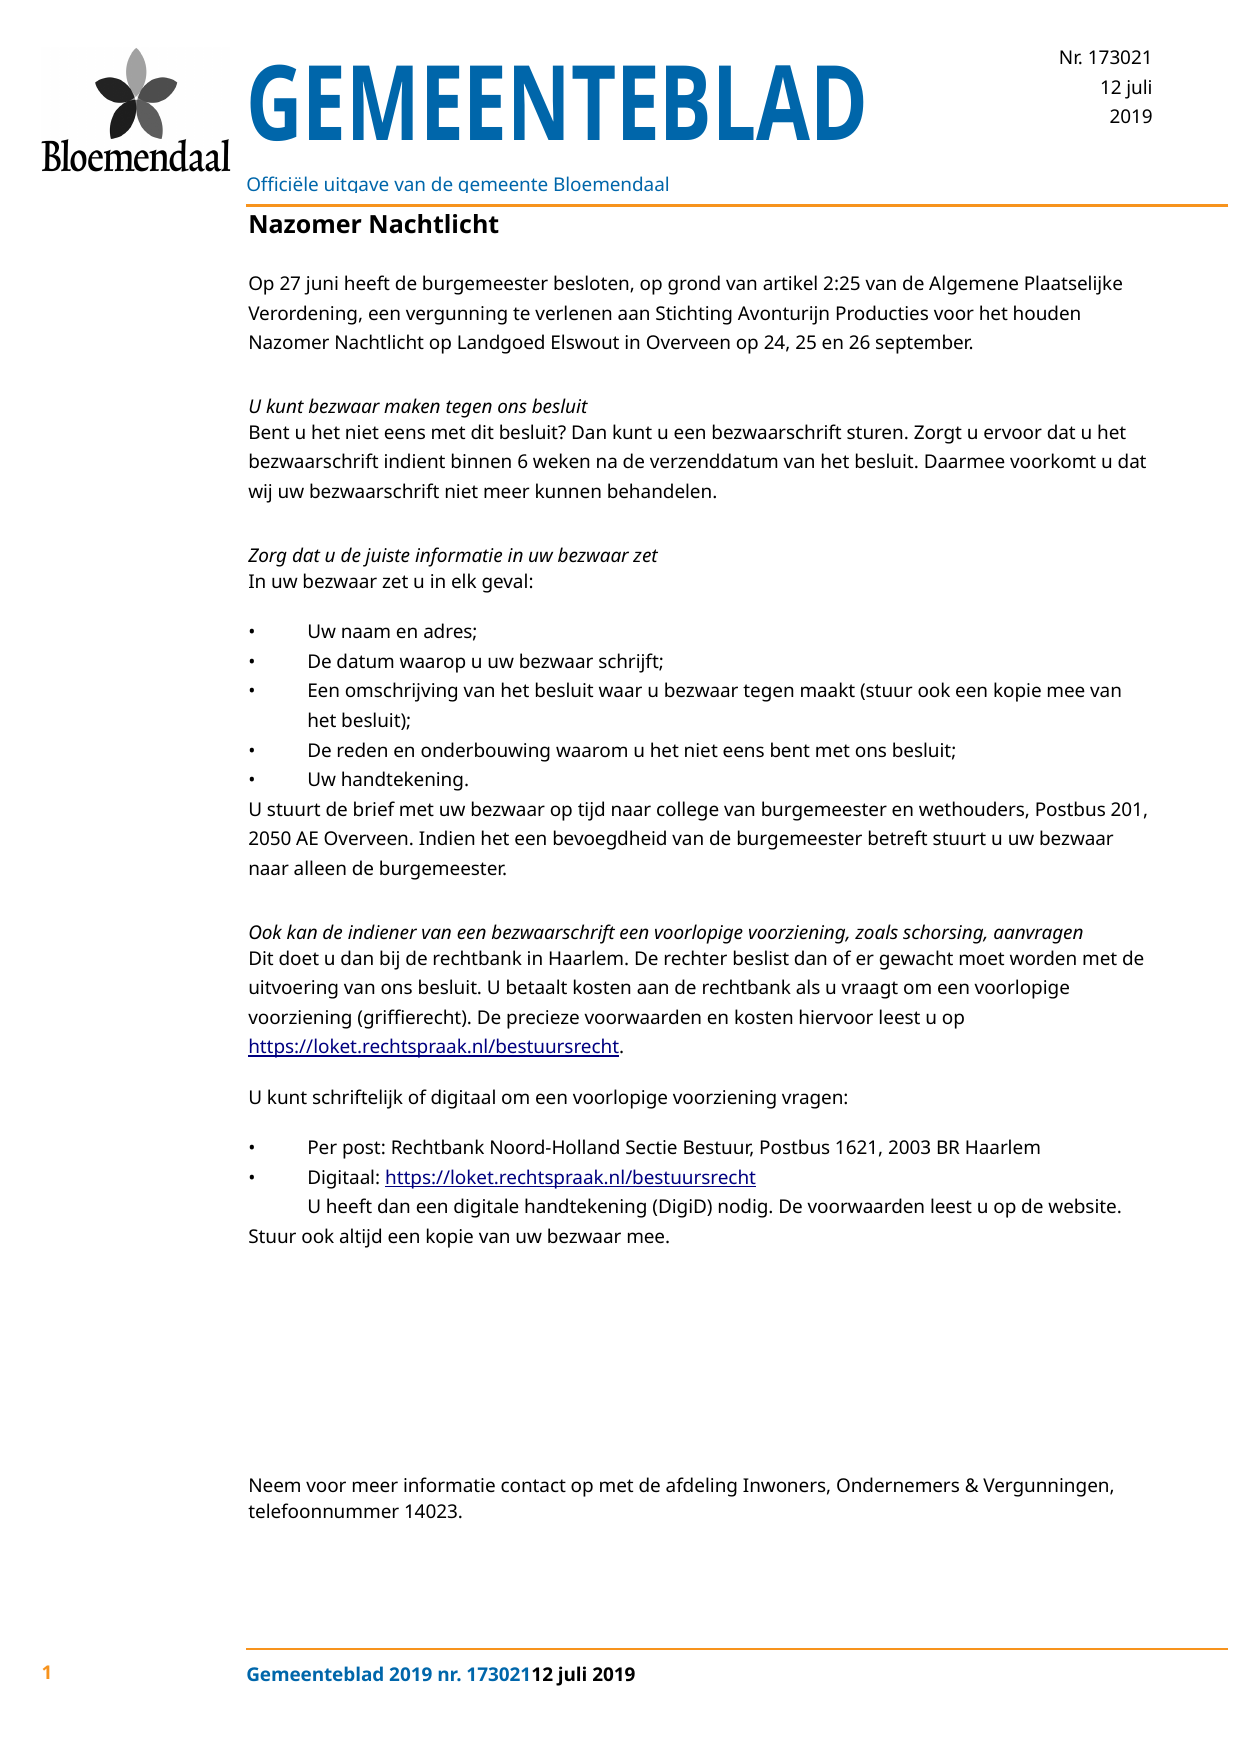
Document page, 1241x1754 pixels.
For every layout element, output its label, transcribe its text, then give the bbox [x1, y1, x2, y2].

list Een omschrijving van het besluit waar u bezwaar tegen maakt (stuur ook een kopie mee van het besluit); [248, 678, 1152, 733]
list De reden en onderbouwing waarom u het niet eens bent met ons besluit; [248, 737, 1152, 762]
text U stuurt de brief met uw bezwaar op tijd naar college van burgemeester en wethouders, Postbus 201, 2050 AE Overveen. Indien het een bevoegdheid van de burgemeester betreft stuurt u uw bezwaar naar alleen de burgemeester. [248, 796, 1152, 881]
text Bent u het niet eens met dit besluit? Dan kunt u een bezwaarschrift sturen. Zorgt u ervoor dat u het bezwaarschrift indient binnen 6 weken na de verzenddatum van het besluit. Daarmee voorkomt u dat wij uw bezwaarschrift niet meer kunnen behandelen. [248, 419, 1152, 504]
text In uw bezwaar zet u in elk geval: [248, 568, 1152, 594]
list Uw handtekening. [248, 766, 1152, 792]
text Ook kan de indiener van een bezwaarschrift een voorlopige voorziening, zoals schorsing, aanvragen [248, 919, 1152, 945]
text Neem voor meer informatie contact op met de afdeling Inwoners, Ondernemers & Vergunningen, telefoonnummer 14023. [248, 1473, 1152, 1524]
list U heeft dan een digitale handtekening (DigiD) nodig. De voorwaarden leest u op de website. [248, 1193, 1152, 1219]
text Op 27 juni heeft de burgemeester besloten, op grond van artikel 2:25 van de Algemene Plaatselijke Verordening, een vergunning te verlenen aan Stichting Avonturijn Producties voor het houden Nazomer Nachtlicht op Landgoed Elswout in Overveen op 24, 25 en 26 september. [248, 270, 1152, 355]
text Stuur ook altijd een kopie van uw bezwaar mee. [248, 1223, 1152, 1249]
text Zorg dat u de juiste informatie in uw bezwaar zet [248, 542, 1152, 568]
list Uw naam en adres; [248, 618, 1152, 644]
picture [41, 47, 231, 172]
text Nazomer Nachtlicht [248, 207, 1152, 241]
text U kunt schriftelijk of digitaal om een voorlopige voorziening vragen: [248, 1084, 1152, 1110]
text Dit doet u dan bij de rechtbank in Haarlem. De rechter beslist dan of er gewacht moet worden met de uitvoering van ons besluit. U betaalt kosten aan de rechtbank als u vraagt om een voorlopige voorziening (griffierecht). De precieze voorwaarden en kosten hiervoor leest u op https://loket.rechtspraak.nl/bestuursrecht. [248, 945, 1152, 1059]
list Per post: Rechtbank Noord-Holland Sectie Bestuur, Postbus 1621, 2003 BR Haarlem [248, 1134, 1152, 1160]
list De datum waarop u uw bezwaar schrijft; [248, 648, 1152, 674]
text U kunt bezwaar maken tegen ons besluit [248, 393, 1152, 419]
list Digitaal: https://loket.rechtspraak.nl/bestuursrecht [248, 1164, 1152, 1190]
